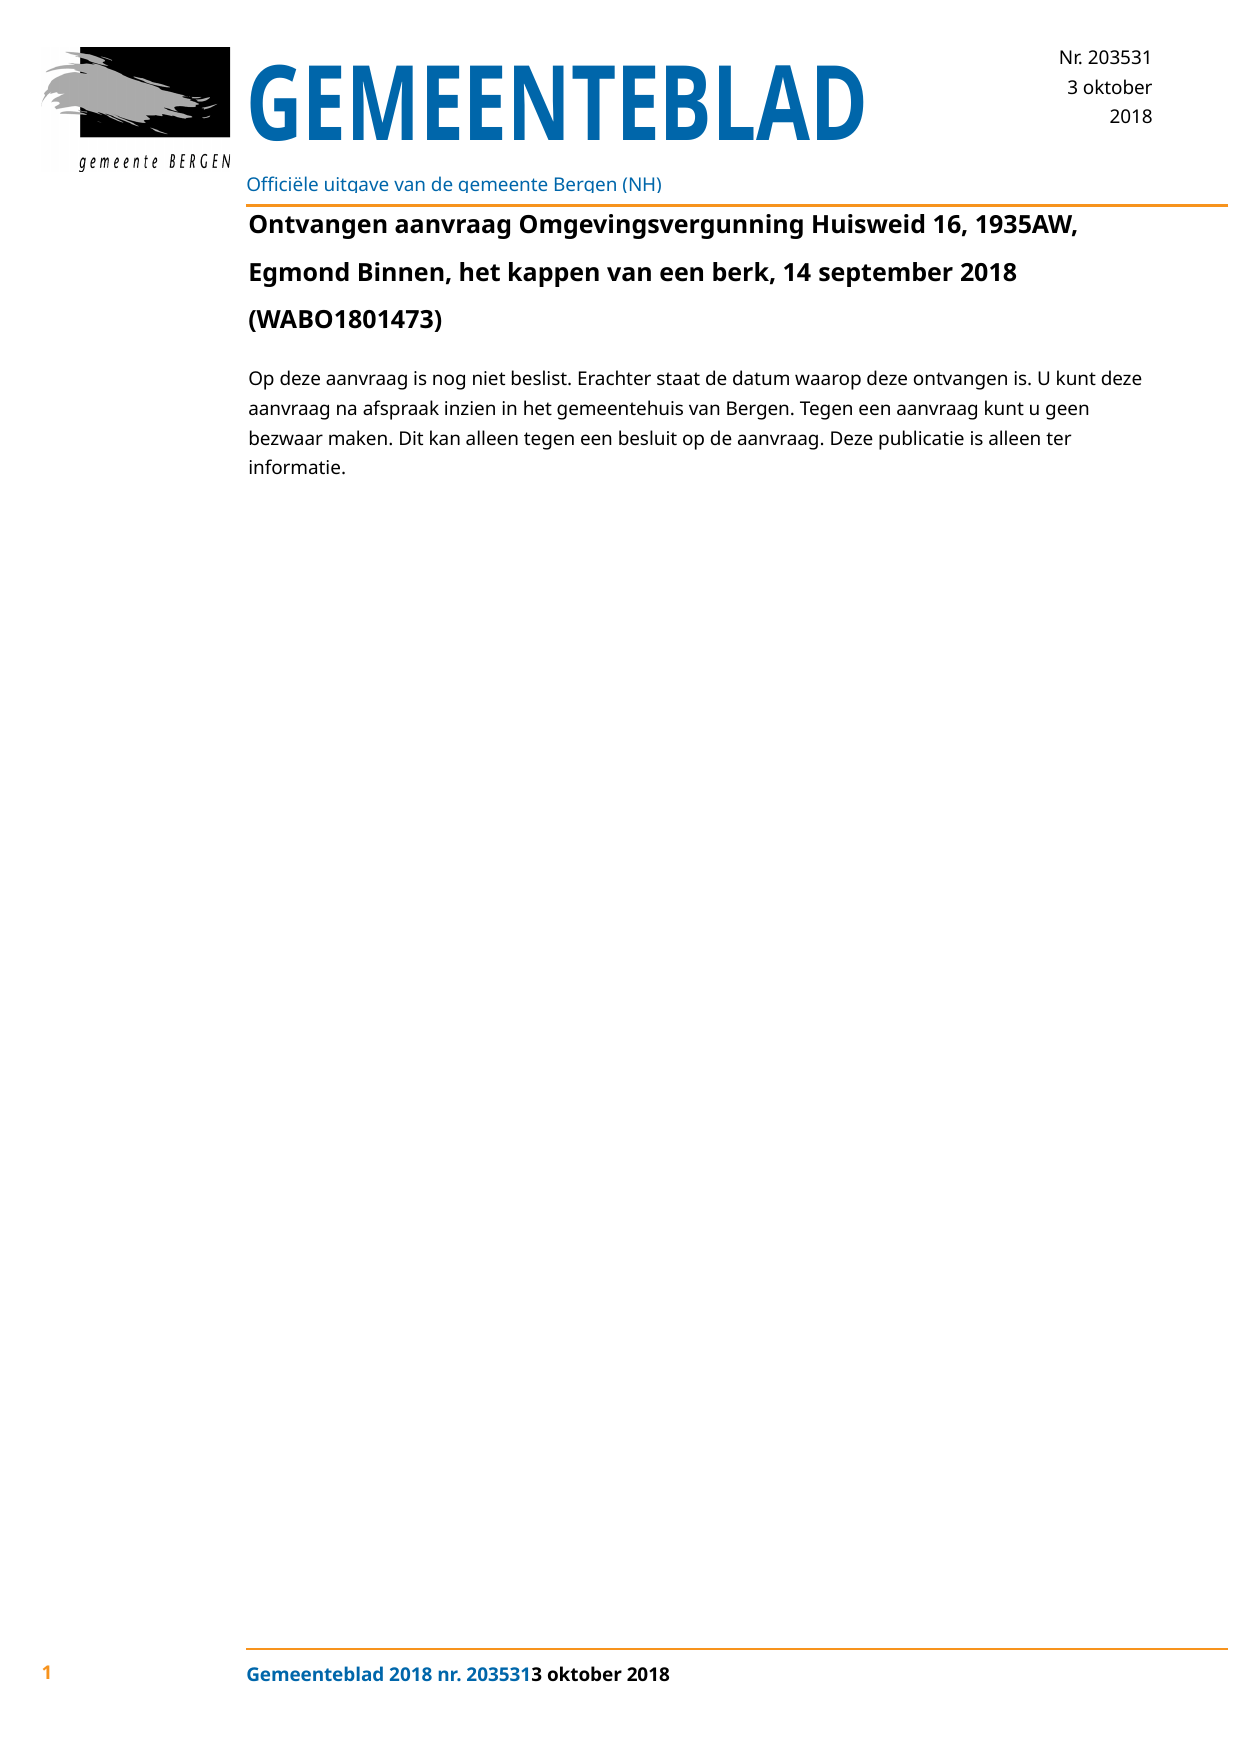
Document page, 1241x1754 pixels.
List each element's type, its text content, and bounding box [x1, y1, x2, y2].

picture [41, 47, 231, 172]
text Ontvangen aanvraag Omgevingsvergunning Huisweid 16, 1935AW, Egmond Binnen, het kappen van een berk, 14 september 2018 (WABO1801473) [248, 207, 1152, 336]
text Op deze aanvraag is nog niet beslist. Erachter staat de datum waarop deze ontvangen is. U kunt deze aanvraag na afspraak inzien in het gemeentehuis van Bergen. Tegen een aanvraag kunt u geen bezwaar maken. Dit kan alleen tegen een besluit op de aanvraag. Deze publicatie is alleen ter informatie. [248, 366, 1152, 480]
